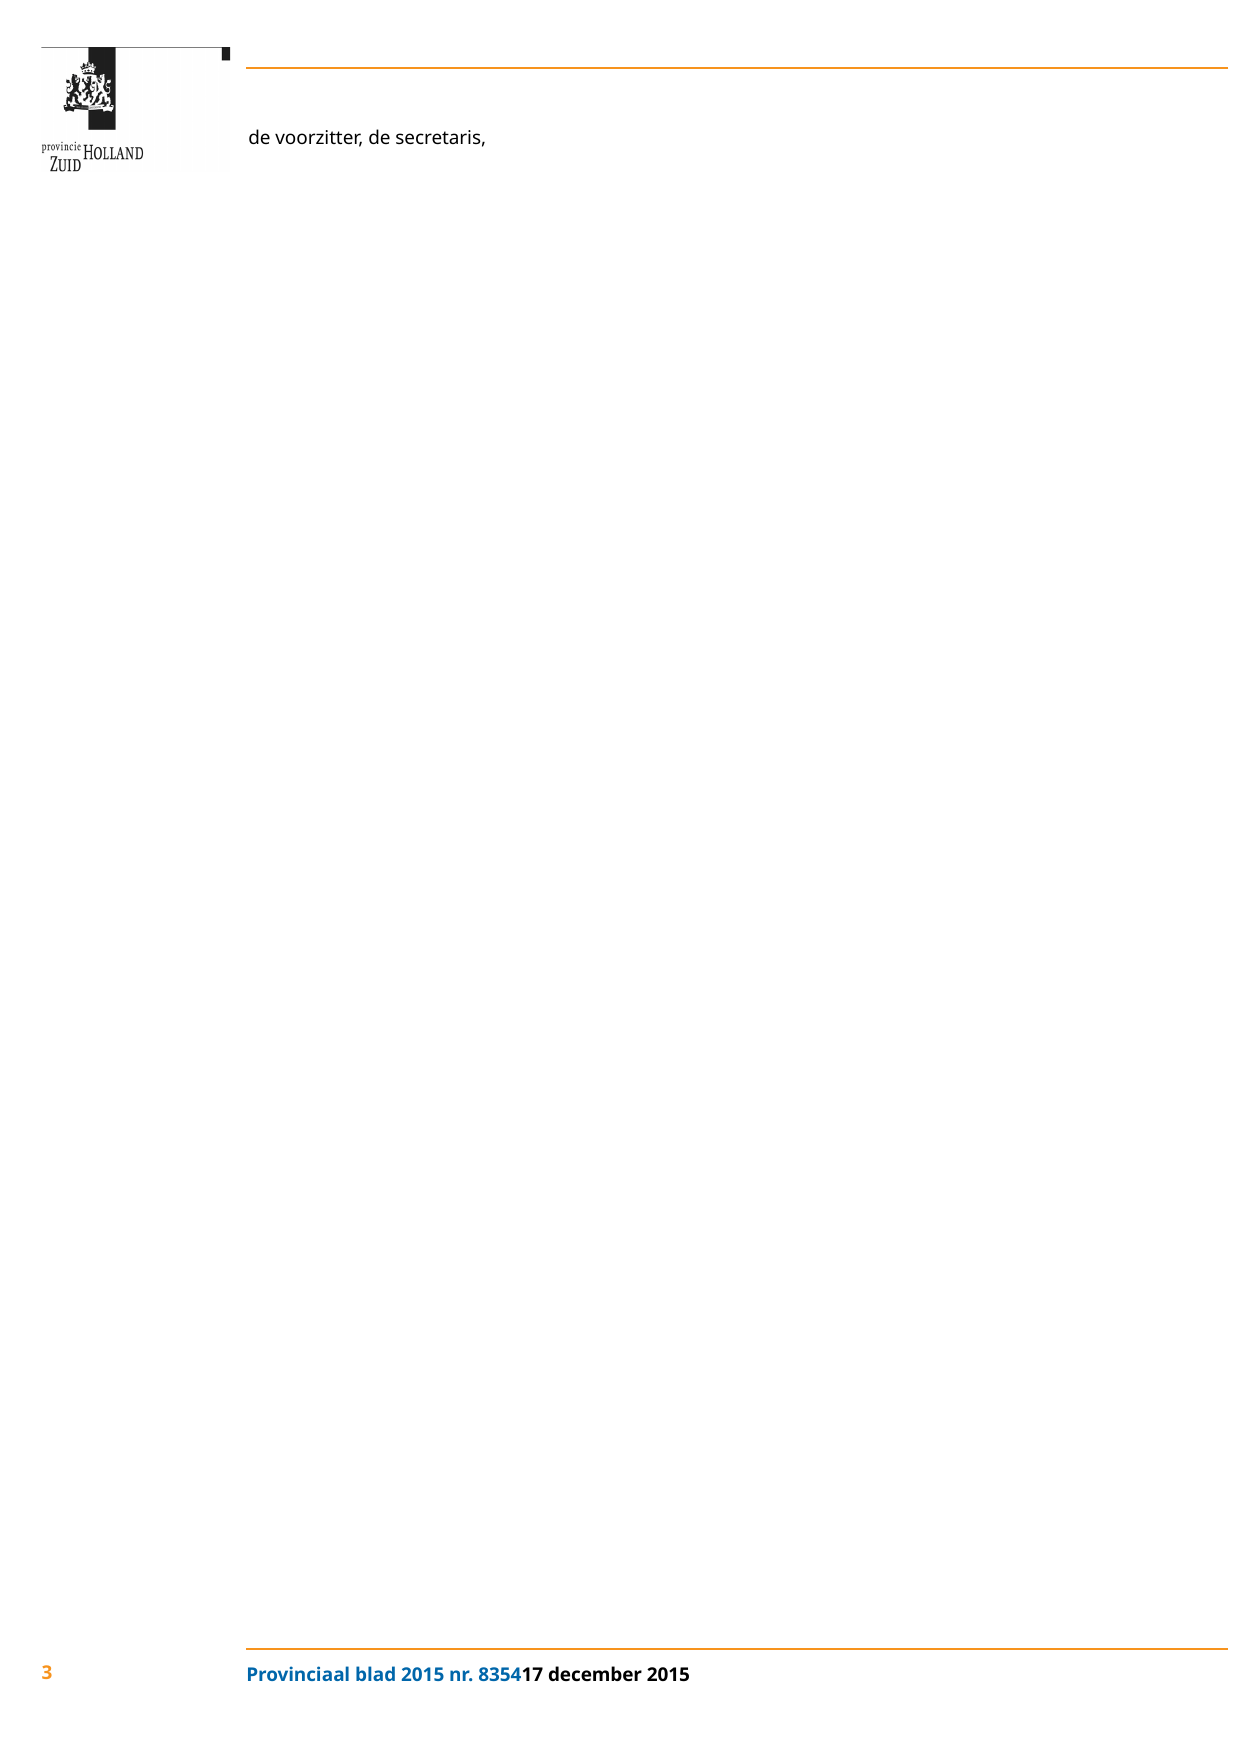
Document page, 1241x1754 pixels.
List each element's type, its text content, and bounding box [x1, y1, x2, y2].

picture [41, 47, 231, 172]
text de voorzitter, de secretaris, [248, 124, 1152, 150]
